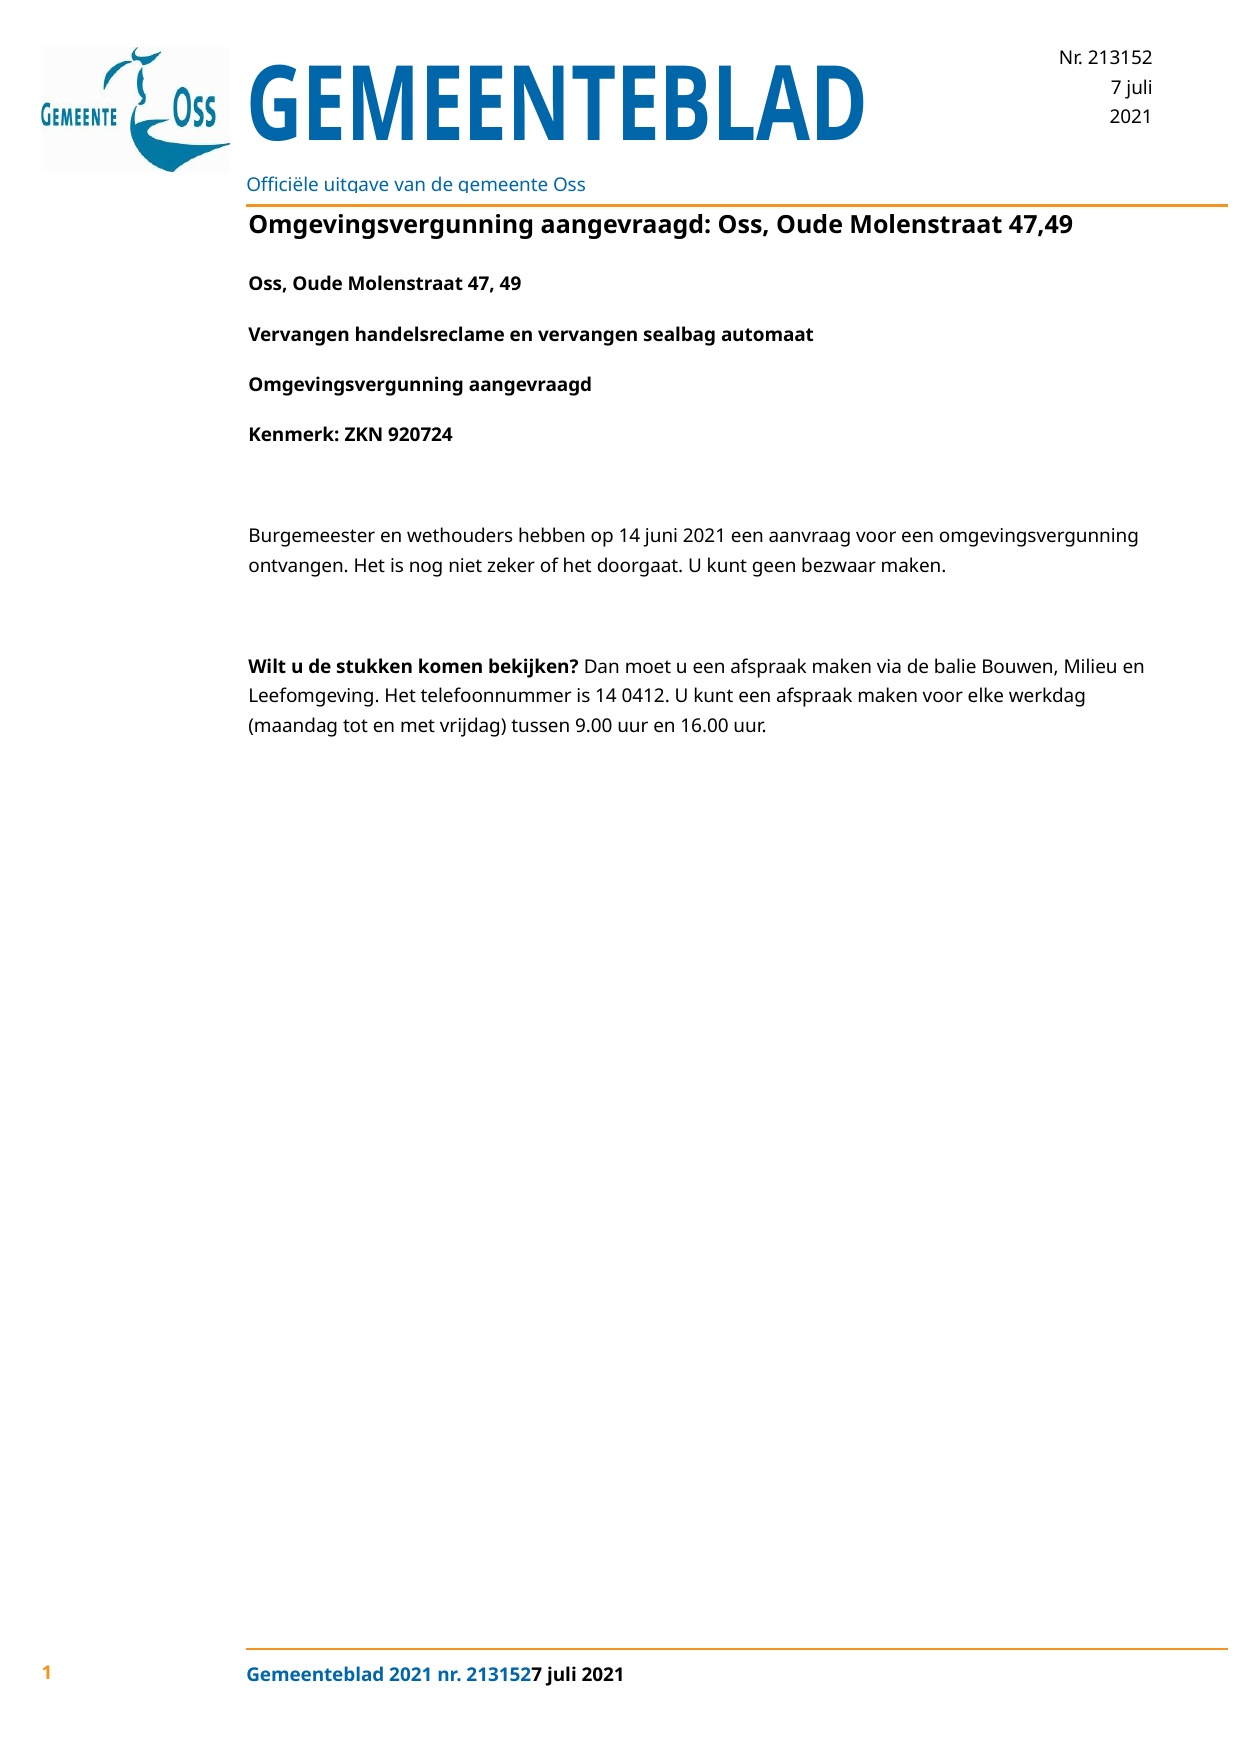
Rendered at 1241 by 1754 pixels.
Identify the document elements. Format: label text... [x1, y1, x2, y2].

text Kenmerk: ZKN 920724 [248, 422, 1152, 447]
text Omgevingsvergunning aangevraagd [248, 371, 1152, 397]
text Burgemeester en wethouders hebben op 14 juni 2021 een aanvraag voor een omgevingsvergunning ontvangen. Het is nog niet zeker of het doorgaat. U kunt geen bezwaar maken. [248, 522, 1152, 578]
picture [41, 47, 231, 172]
text Oss, Oude Molenstraat 47, 49 [248, 270, 1152, 296]
text Vervangen handelsreclame en vervangen sealbag automaat [248, 321, 1152, 346]
text Wilt u de stukken komen bekijken? Dan moet u een afspraak maken via de balie Bouwen, Milieu en Leefomgeving. Het telefoonnummer is 14 0412. U kunt een afspraak maken voor elke werkdag (maandag tot en met vrijdag) tussen 9.00 uur en 16.00 uur. [248, 653, 1152, 738]
text Omgevingsvergunning aangevraagd: Oss, Oude Molenstraat 47,49 [248, 207, 1152, 241]
